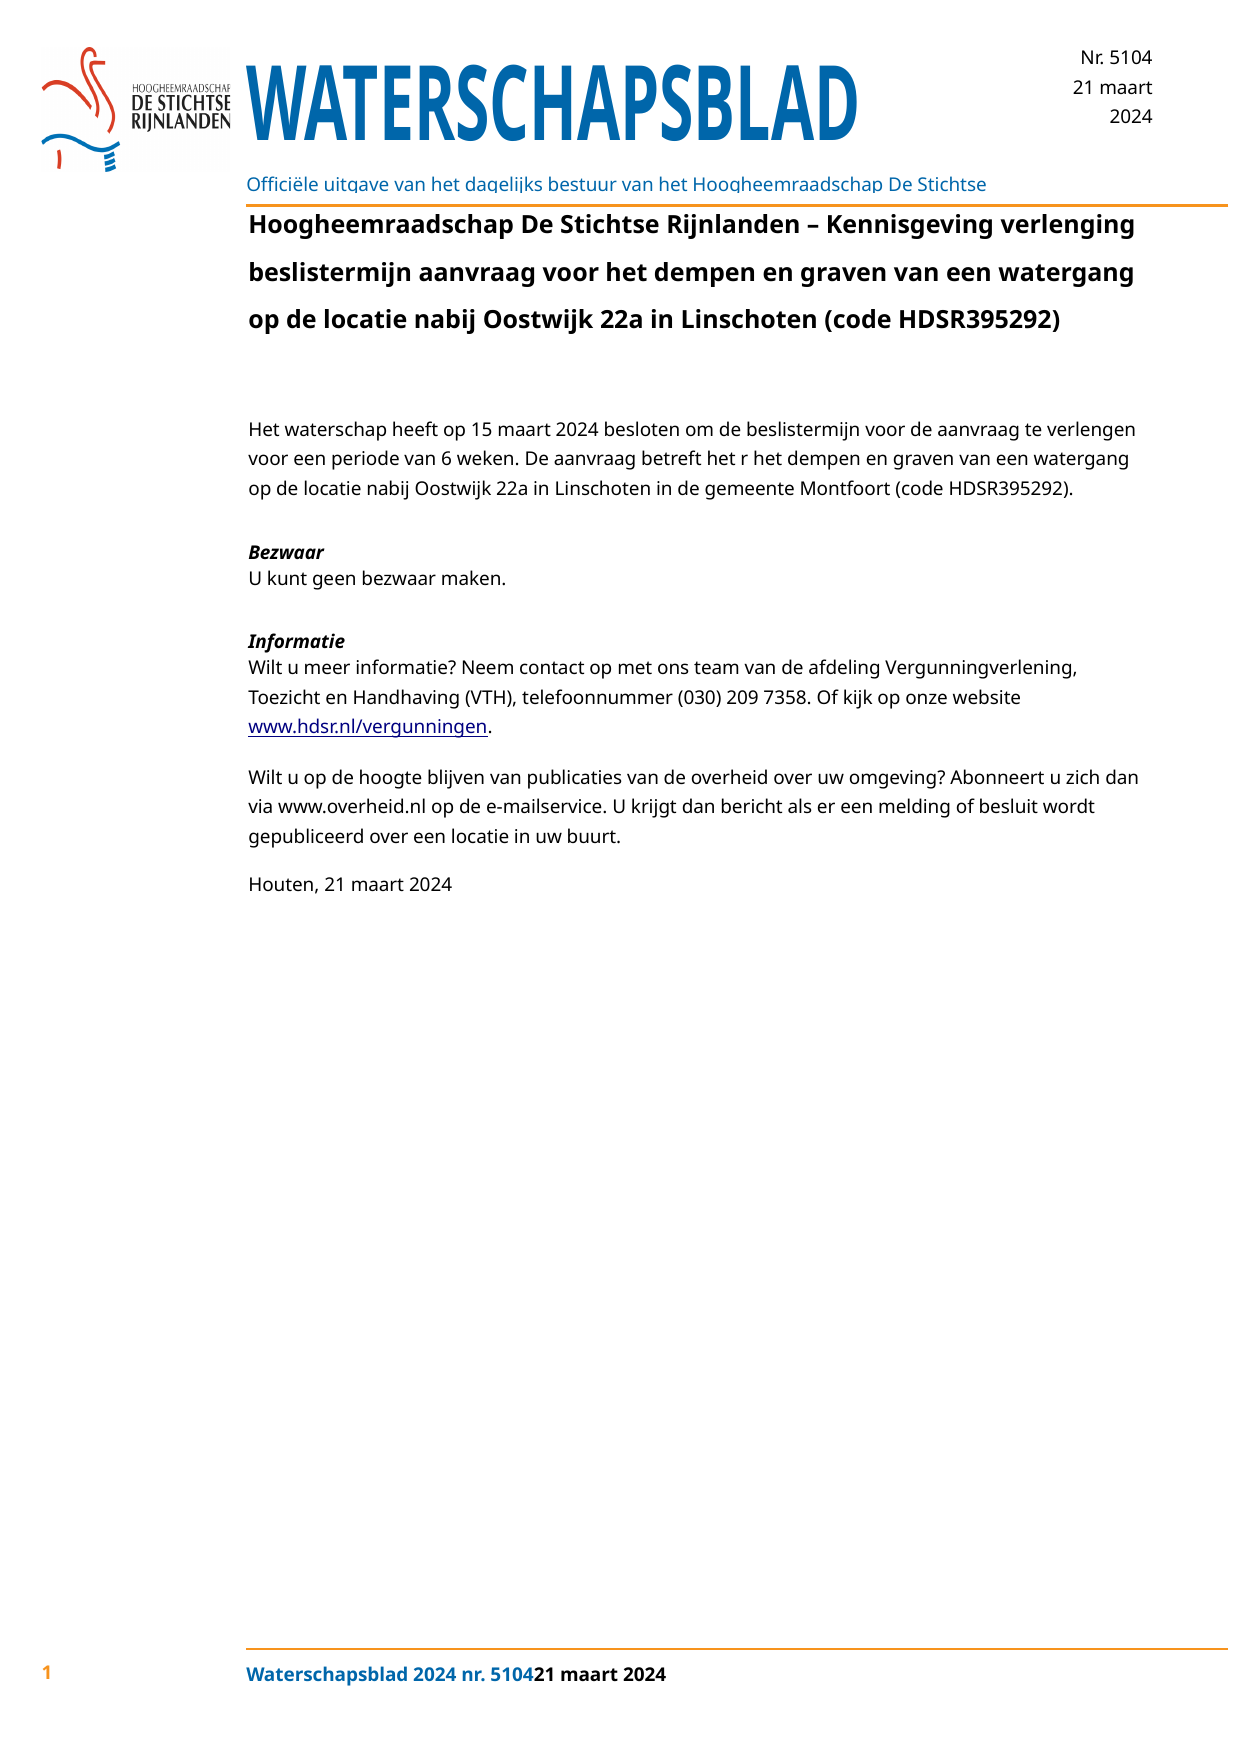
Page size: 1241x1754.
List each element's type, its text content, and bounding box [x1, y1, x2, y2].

text Het waterschap heeft op 15 maart 2024 besloten om de beslistermijn voor de aanvraag te verlengen voor een periode van 6 weken. De aanvraag betreft het r het dempen en graven van een watergang op de locatie nabij Oostwijk 22a in Linschoten in de gemeente Montfoort (code HDSR395292). [248, 416, 1152, 501]
picture [41, 47, 231, 172]
text Houten, 21 maart 2024 [248, 871, 1152, 897]
text Informatie [248, 629, 1152, 654]
text Wilt u meer informatie? Neem contact op met ons team van de afdeling Vergunningverlening, Toezicht en Handhaving (VTH), telefoonnummer (030) 209 7358. Of kijk op onze website www.hdsr.nl/vergunningen. [248, 654, 1152, 739]
text Bezwaar [248, 539, 1152, 565]
text Hoogheemraadschap De Stichtse Rijnlanden – Kennisgeving verlenging beslistermijn aanvraag voor het dempen en graven van een watergang op de locatie nabij Oostwijk 22a in Linschoten (code HDSR395292) [248, 207, 1152, 336]
text Wilt u op de hoogte blijven van publicaties van de overheid over uw omgeving? Abonneert u zich dan via www.overheid.nl op de e-mailservice. U krijgt dan bericht als er een melding of besluit wordt gepubliceerd over een locatie in uw buurt. [248, 764, 1152, 849]
text U kunt geen bezwaar maken. [248, 565, 1152, 591]
